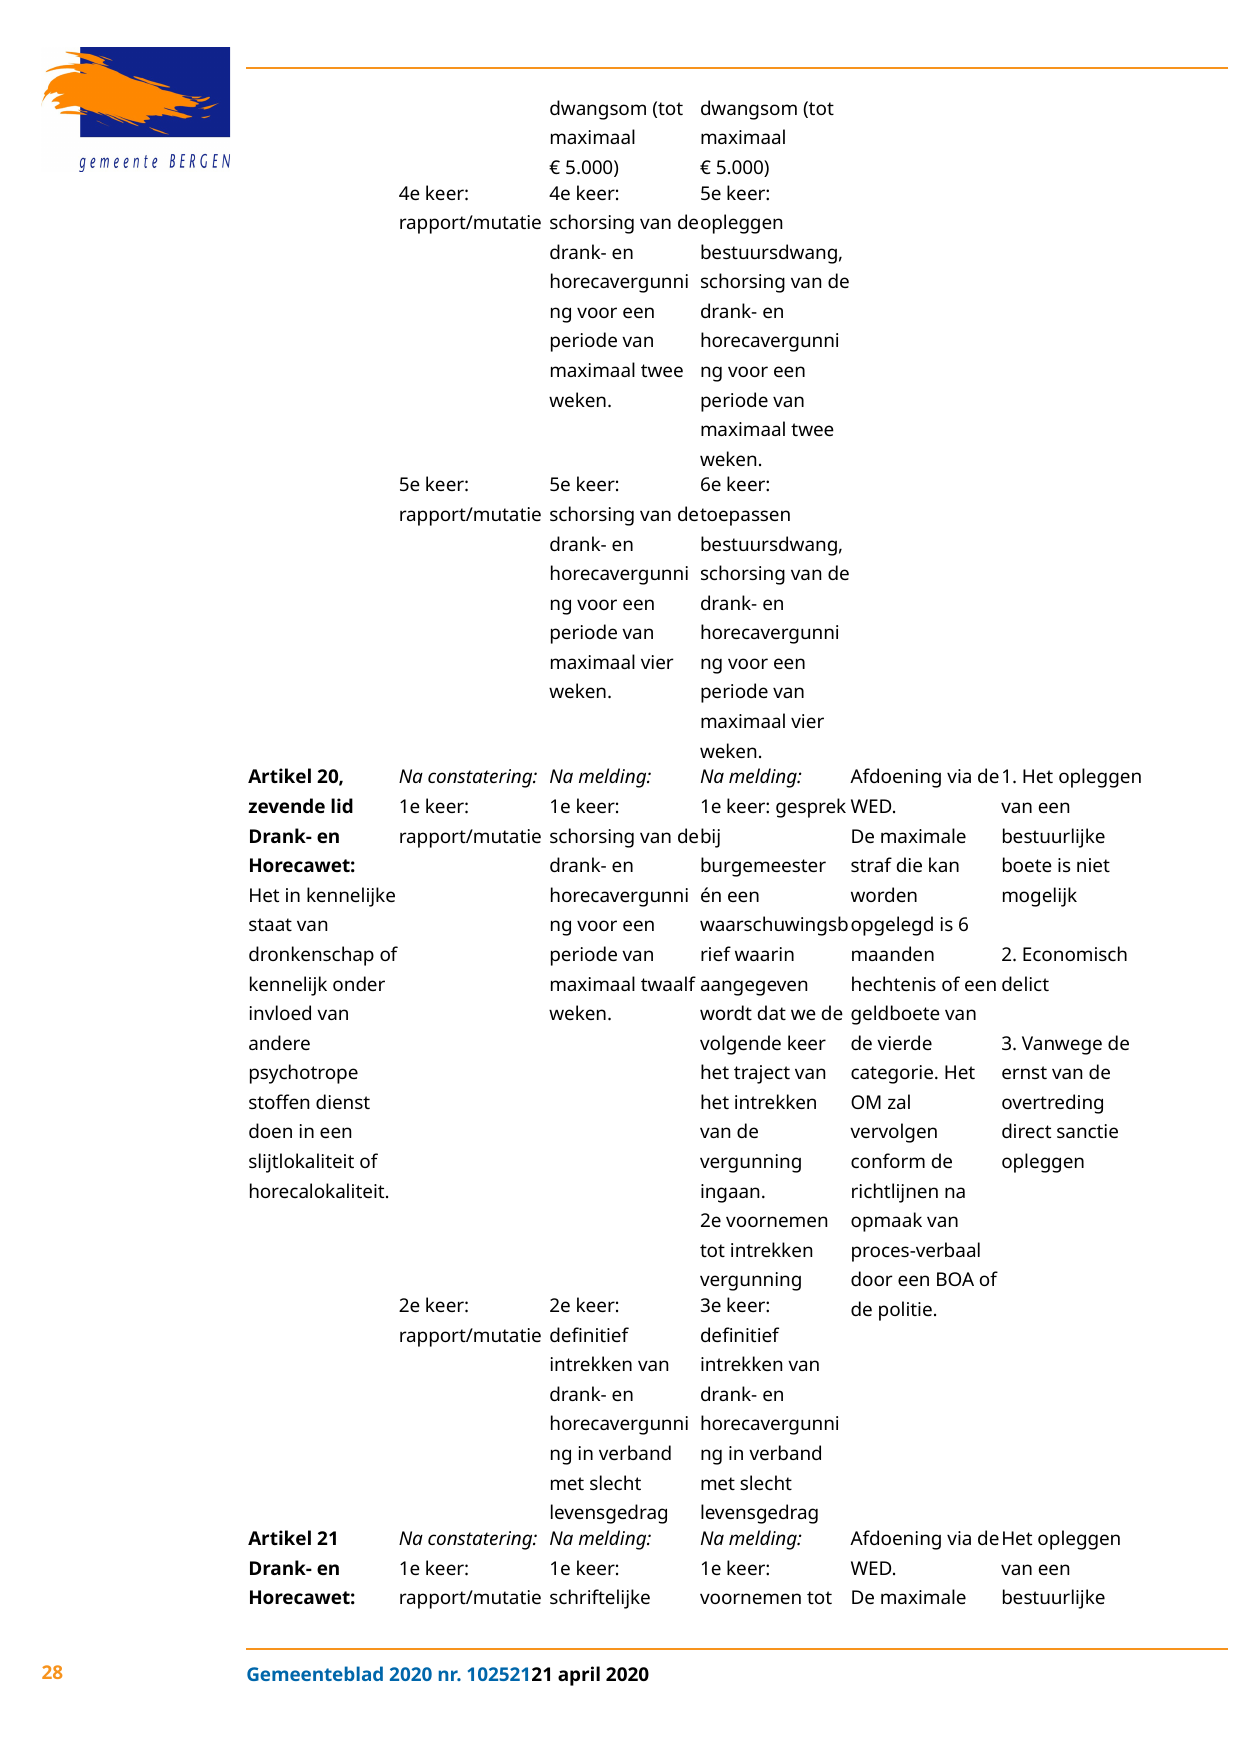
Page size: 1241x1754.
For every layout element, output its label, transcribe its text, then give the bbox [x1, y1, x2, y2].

table_cell Na constatering: 1e keer: rapport/mutatie [399, 764, 549, 1292]
table_cell Afdoening via de WED. De maximale straf die kan worden opgelegd is 6 maanden hechtenis of een geldboete van de vierde categorie. Het OM zal vervolgen conform de richtlijnen na opmaak van proces-verbaal door een BOA of de politie. [850, 764, 1001, 1525]
table_cell Na melding: 1e keer: schriftelijke [549, 1525, 700, 1610]
table_cell 4e keer: schorsing van de drank- en horecavergunning voor een periode van maximaal twee weken. [549, 180, 700, 472]
table_cell Afdoening via de WED. De maximale [850, 1525, 1001, 1610]
table_cell [850, 95, 1001, 764]
table_cell dwangsom (tot maximaal € 5.000) [549, 95, 700, 180]
table_cell [399, 95, 549, 180]
table_cell Na melding: 1e keer: schorsing van de drank- en horecavergunning voor een periode van maximaal twaalf weken. [549, 764, 700, 1292]
table_cell 6e keer: toepassen bestuursdwang, schorsing van de drank- en horecavergunning voor een periode van maximaal vier weken. [700, 472, 850, 764]
table_cell [1001, 95, 1152, 764]
table_cell 4e keer: rapport/mutatie [399, 180, 549, 472]
table_cell 5e keer: schorsing van de drank- en horecavergunning voor een periode van maximaal vier weken. [549, 472, 700, 764]
table_cell Artikel 21 Drank- en Horecawet: [248, 1525, 398, 1610]
table_cell Artikel 20, zevende lid Drank- en Horecawet: Het in kennelijke staat van dronkenschap of kennelijk onder invloed van andere psychotrope stoffen dienst doen in een slijtlokaliteit of horecalokaliteit. [248, 764, 398, 1525]
table_cell dwangsom (tot maximaal € 5.000) [700, 95, 850, 180]
table_cell 2e keer: rapport/mutatie [399, 1292, 549, 1525]
table_cell 2e keer: definitief intrekken van drank- en horecavergunning in verband met slecht levensgedrag [549, 1292, 700, 1525]
table_cell Na melding: 1e keer: voornemen tot [700, 1525, 850, 1610]
table_cell [248, 95, 398, 764]
table_cell 1. Het opleggen van een bestuurlijke boete is niet mogelijk 2. Economisch delict 3. Vanwege de ernst van de overtreding direct sanctie opleggen [1001, 764, 1152, 1525]
table_cell 5e keer: rapport/mutatie [399, 472, 549, 764]
picture [41, 47, 231, 172]
table_cell Het opleggen van een bestuurlijke [1001, 1525, 1152, 1610]
table_cell 5e keer: opleggen bestuursdwang, schorsing van de drank- en horecavergunning voor een periode van maximaal twee weken. [700, 180, 850, 472]
table_cell Na melding: 1e keer: gesprek bij burgemeester én een waarschuwingsbrief waarin aangegeven wordt dat we de volgende keer het traject van het intrekken van de vergunning ingaan. 2e voornemen tot intrekken vergunning [700, 764, 850, 1292]
table_cell 3e keer: definitief intrekken van drank- en horecavergunning in verband met slecht levensgedrag [700, 1292, 850, 1525]
table_cell Na constatering: 1e keer: rapport/mutatie [399, 1525, 549, 1610]
